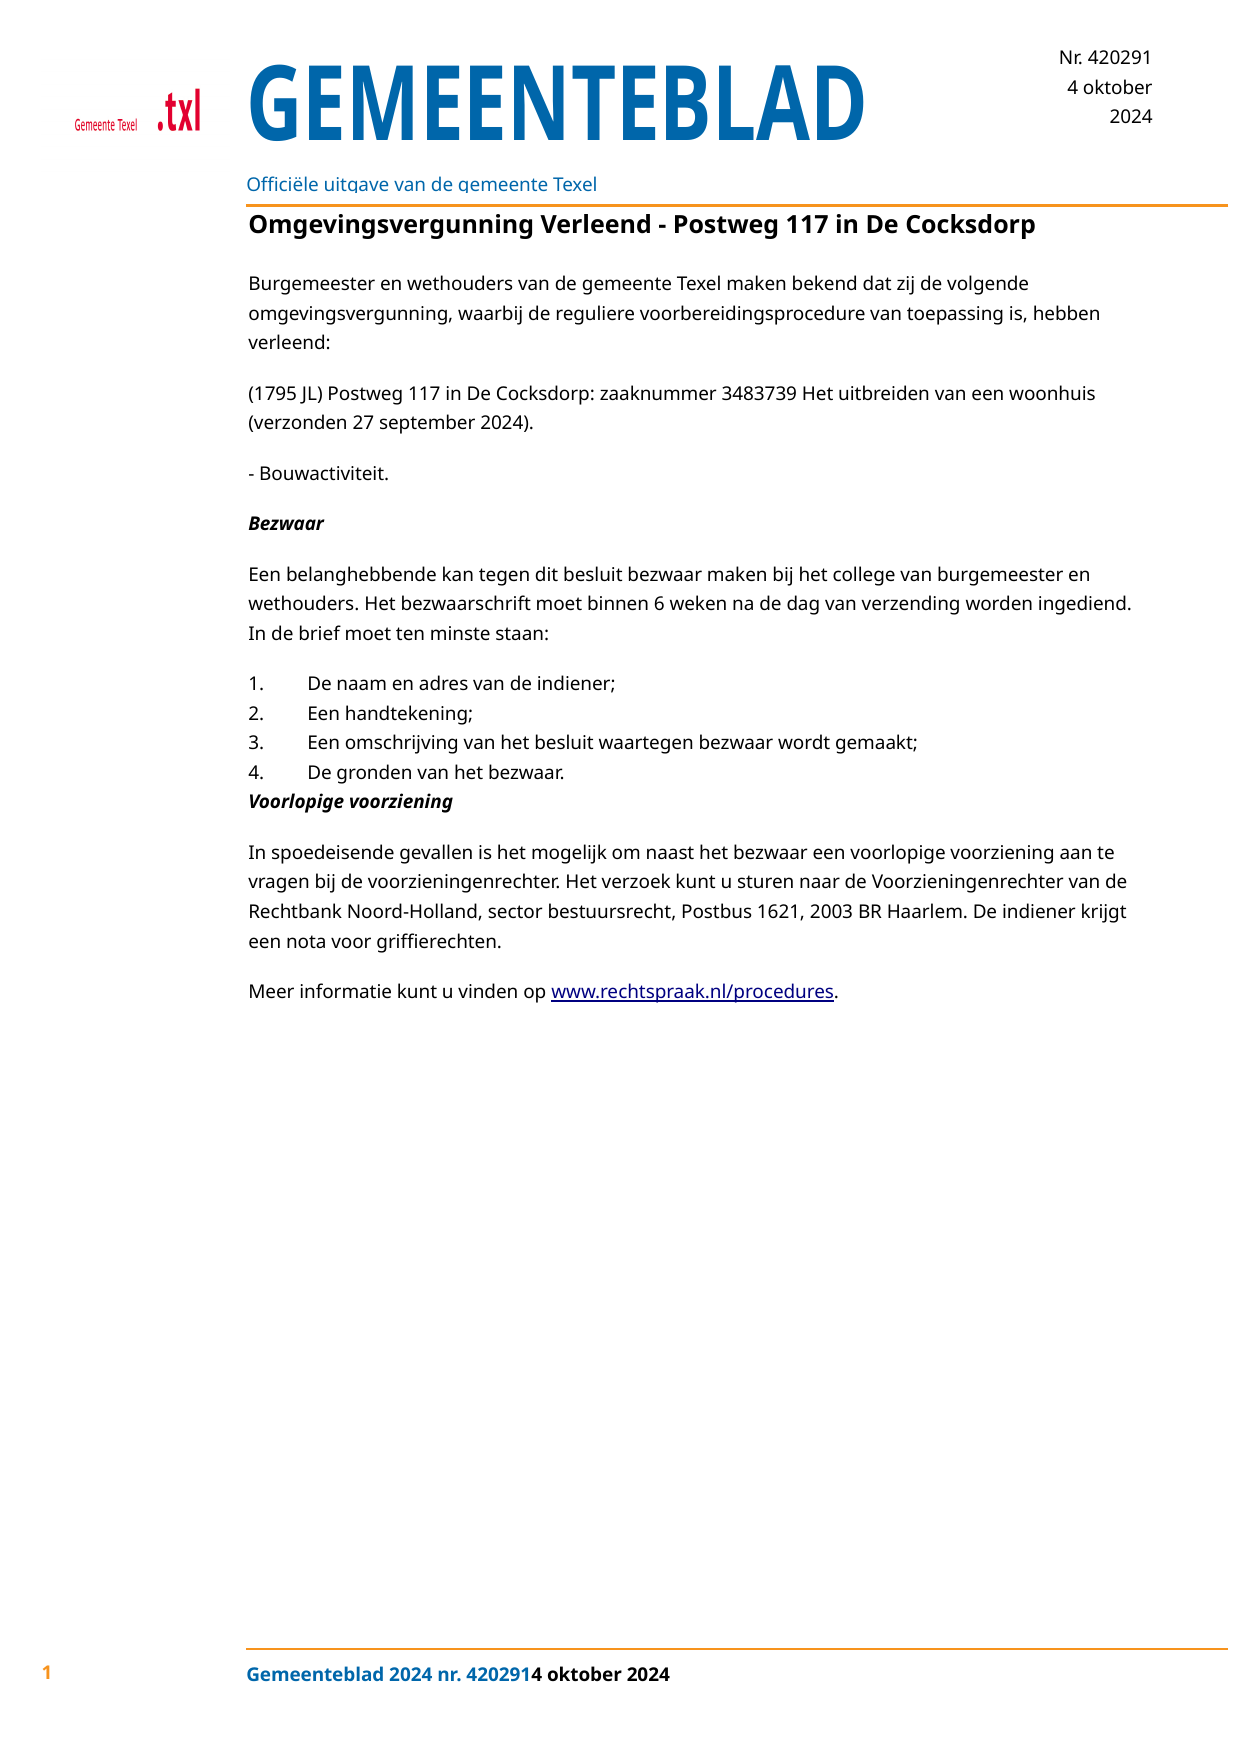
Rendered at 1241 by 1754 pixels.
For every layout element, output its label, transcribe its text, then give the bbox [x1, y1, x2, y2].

list Een handtekening; [248, 700, 1152, 726]
text Burgemeester en wethouders van de gemeente Texel maken bekend dat zij de volgende omgevingsvergunning, waarbij de reguliere voorbereidingsprocedure van toepassing is, hebben verleend: [248, 270, 1152, 355]
text (1795 JL) Postweg 117 in De Cocksdorp: zaaknummer 3483739 Het uitbreiden van een woonhuis (verzonden 27 september 2024). [248, 380, 1152, 435]
picture [41, 47, 231, 172]
list De gronden van het bezwaar. [248, 759, 1152, 785]
text In spoedeisende gevallen is het mogelijk om naast het bezwaar een voorlopige voorziening aan te vragen bij de voorzieningenrechter. Het verzoek kunt u sturen naar de Voorzieningenrechter van de Rechtbank Noord-Holland, sector bestuursrecht, Postbus 1621, 2003 BR Haarlem. De indiener krijgt een nota voor griffierechten. [248, 839, 1152, 953]
text - Bouwactiviteit. [248, 460, 1152, 486]
text Voorlopige voorziening [248, 789, 1152, 814]
text Meer informatie kunt u vinden op www.rechtspraak.nl/procedures. [248, 978, 1152, 1004]
text Omgevingsvergunning Verleend - Postweg 117 in De Cocksdorp [248, 207, 1152, 241]
text Een belanghebbende kan tegen dit besluit bezwaar maken bij het college van burgemeester en wethouders. Het bezwaarschrift moet binnen 6 weken na de dag van verzending worden ingediend. In de brief moet ten minste staan: [248, 561, 1152, 646]
text Bezwaar [248, 510, 1152, 536]
list De naam en adres van de indiener; [248, 670, 1152, 696]
list Een omschrijving van het besluit waartegen bezwaar wordt gemaakt; [248, 729, 1152, 755]
